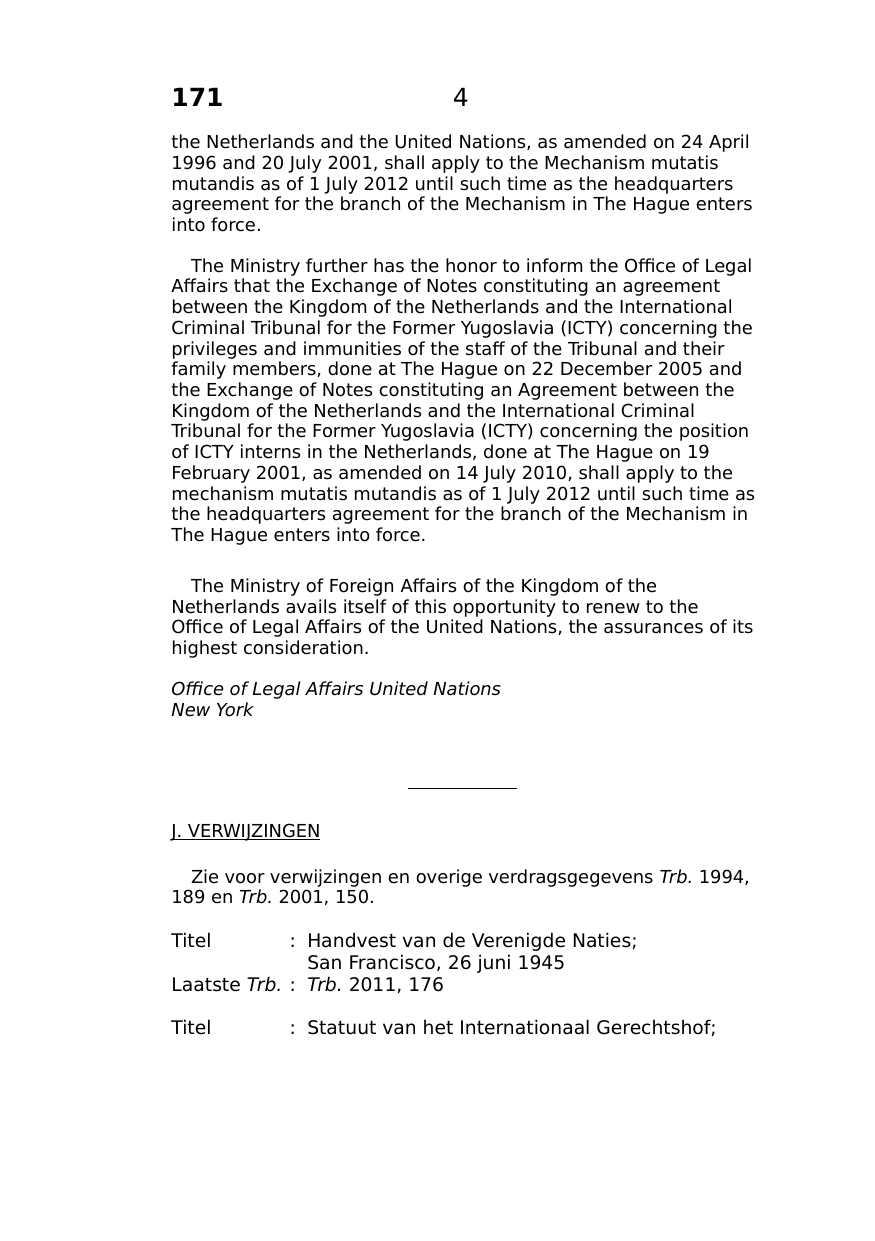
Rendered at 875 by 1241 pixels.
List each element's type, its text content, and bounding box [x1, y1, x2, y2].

text New York [171, 699, 756, 720]
table_cell Titel [171, 1018, 289, 1039]
table_cell [289, 996, 307, 1017]
table_cell : [289, 974, 307, 996]
table_header : [289, 930, 307, 974]
table_cell Trb. 2011, 176 [307, 974, 756, 996]
text The Ministry further has the honor to inform the Office of Legal Affairs that the Exchange of Notes constituting an agreement between the Kingdom of the Netherlands and the International Criminal Tribunal for the Former Yugoslavia (ICTY) concerning the privileges and immunities of the staff of the Tribunal and their family members, done at The Hague on 22 December 2005 and the Exchange of Notes constituting an Agreement between the Kingdom of the Netherlands and the International Criminal Tribunal for the Former Yugoslavia (ICTY) concerning the position of ICTY interns in the Netherlands, done at The Hague on 19 February 2001, as amended on 14 July 2010, shall apply to the mechanism mutatis mutandis as of 1 July 2012 until such time as the headquarters agreement for the branch of the Mechanism in The Hague enters into force. [171, 256, 756, 546]
table_header Titel [171, 930, 289, 974]
table_cell [171, 996, 289, 1017]
table_header Handvest van de Verenigde Naties; San Francisco, 26 juni 1945 [307, 930, 756, 974]
table_cell [307, 996, 756, 1017]
table_cell Laatste Trb. [171, 974, 289, 996]
text Office of Legal Affairs United Nations [171, 679, 756, 699]
table_cell Statuut van het Internationaal Gerechtshof; [307, 1018, 756, 1039]
table_cell : [289, 1018, 307, 1039]
text the Netherlands and the United Nations, as amended on 24 April 1996 and 20 July 2001, shall apply to the Mechanism mutatis mutandis as of 1 July 2012 until such time as the headquarters agreement for the branch of the Mechanism in The Hague enters into force. [171, 132, 756, 236]
subtitle J. VERWIJZINGEN [171, 821, 756, 842]
text The Ministry of Foreign Affairs of the Kingdom of the Netherlands avails itself of this opportunity to renew to the Office of Legal Affairs of the United Nations, the assurances of its highest consideration. [171, 576, 756, 659]
text Zie voor verwijzingen en overige verdragsgegevens Trb. 1994, 189 en Trb. 2001, 150. [171, 867, 756, 908]
